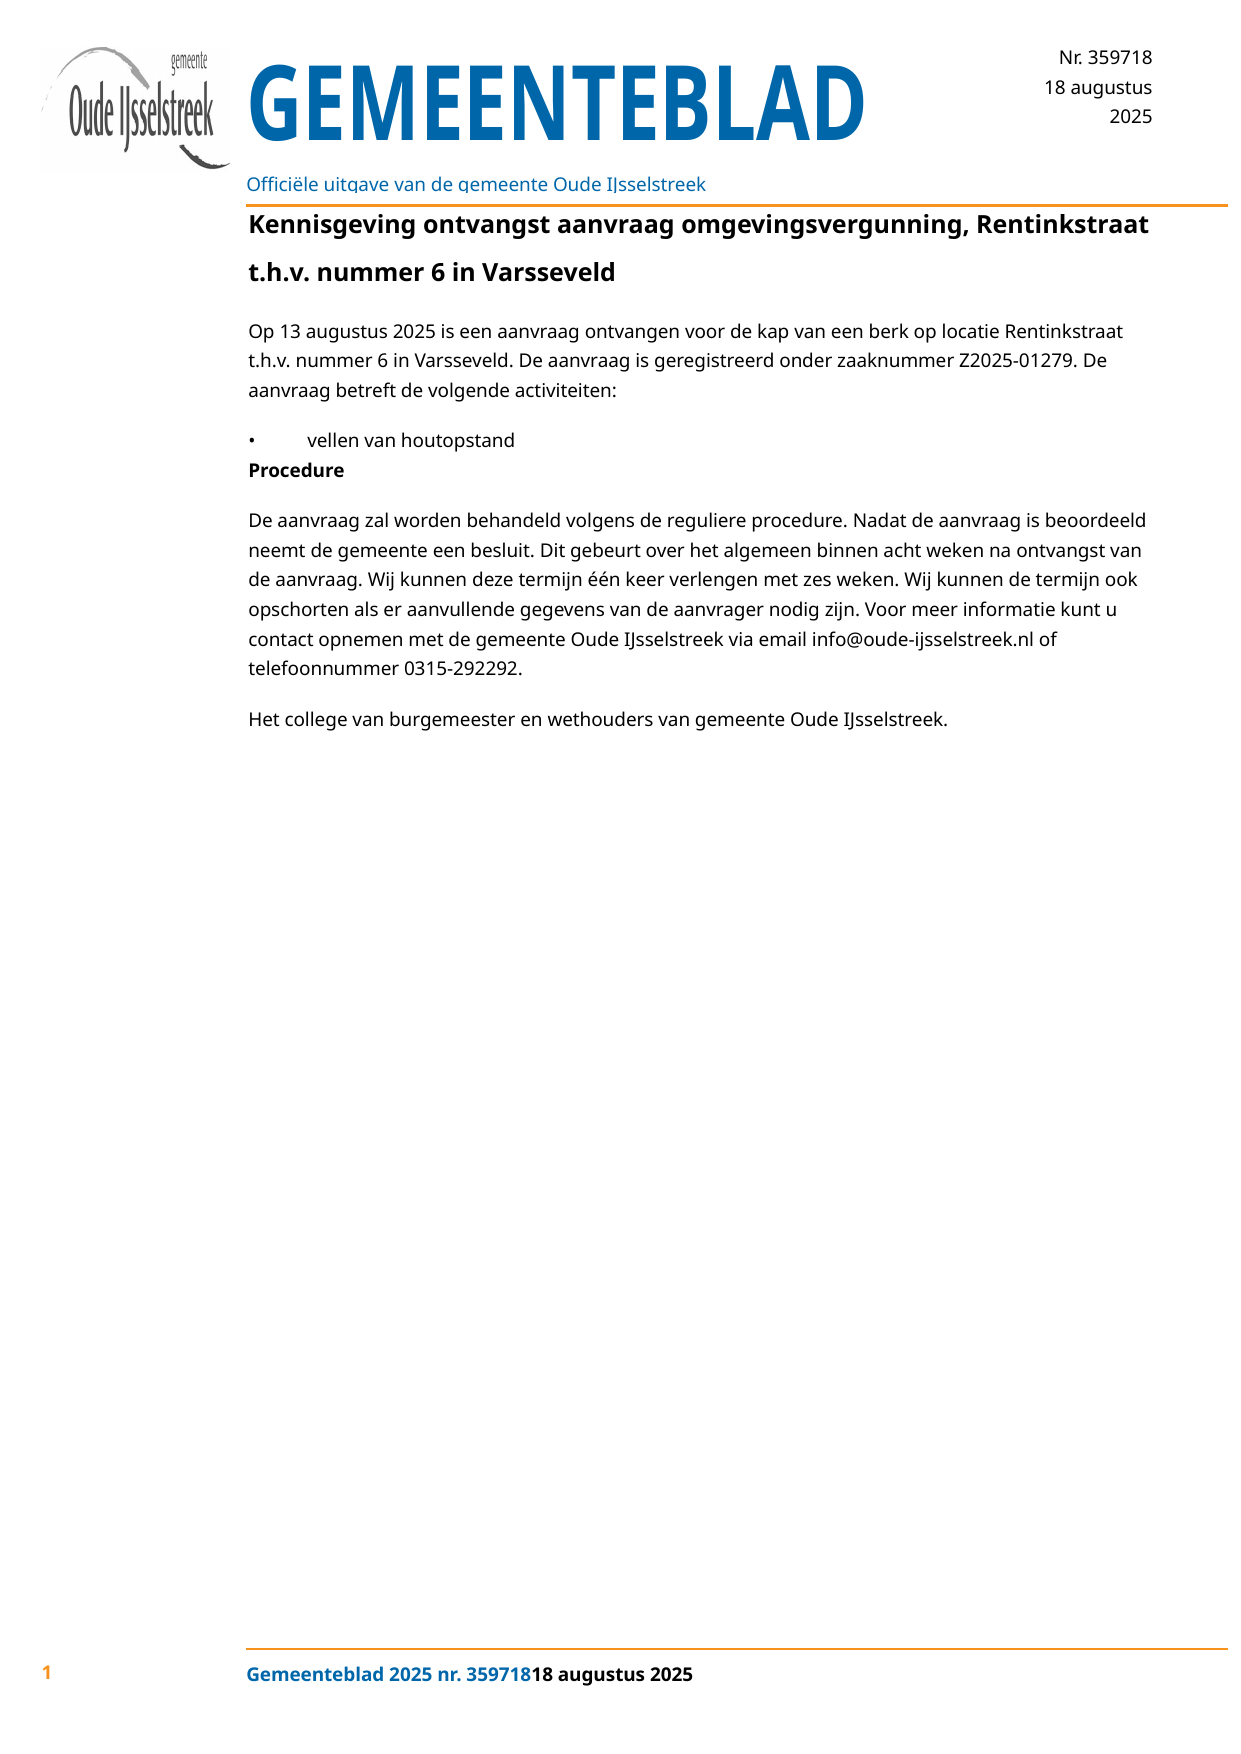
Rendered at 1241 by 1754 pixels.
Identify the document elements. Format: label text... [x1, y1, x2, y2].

text Op 13 augustus 2025 is een aanvraag ontvangen voor de kap van een berk op locatie Rentinkstraat t.h.v. nummer 6 in Varsseveld. De aanvraag is geregistreerd onder zaaknummer Z2025-01279. De aanvraag betreft de volgende activiteiten: [248, 318, 1152, 403]
text Kennisgeving ontvangst aanvraag omgevingsvergunning, Rentinkstraat t.h.v. nummer 6 in Varsseveld [248, 207, 1152, 288]
text De aanvraag zal worden behandeld volgens de reguliere procedure. Nadat de aanvraag is beoordeeld neemt de gemeente een besluit. Dit gebeurt over het algemeen binnen acht weken na ontvangst van de aanvraag. Wij kunnen deze termijn één keer verlengen met zes weken. Wij kunnen de termijn ook opschorten als er aanvullende gegevens van de aanvrager nodig zijn. Voor meer informatie kunt u contact opnemen met de gemeente Oude IJsselstreek via email info@oude-ijsselstreek.nl of telefoonnummer 0315-292292. [248, 507, 1152, 681]
text Het college van burgemeester en wethouders van gemeente Oude IJsselstreek. [248, 706, 1152, 732]
text Procedure [248, 457, 1152, 483]
list vellen van houtopstand [248, 427, 1152, 453]
picture [41, 47, 231, 172]
